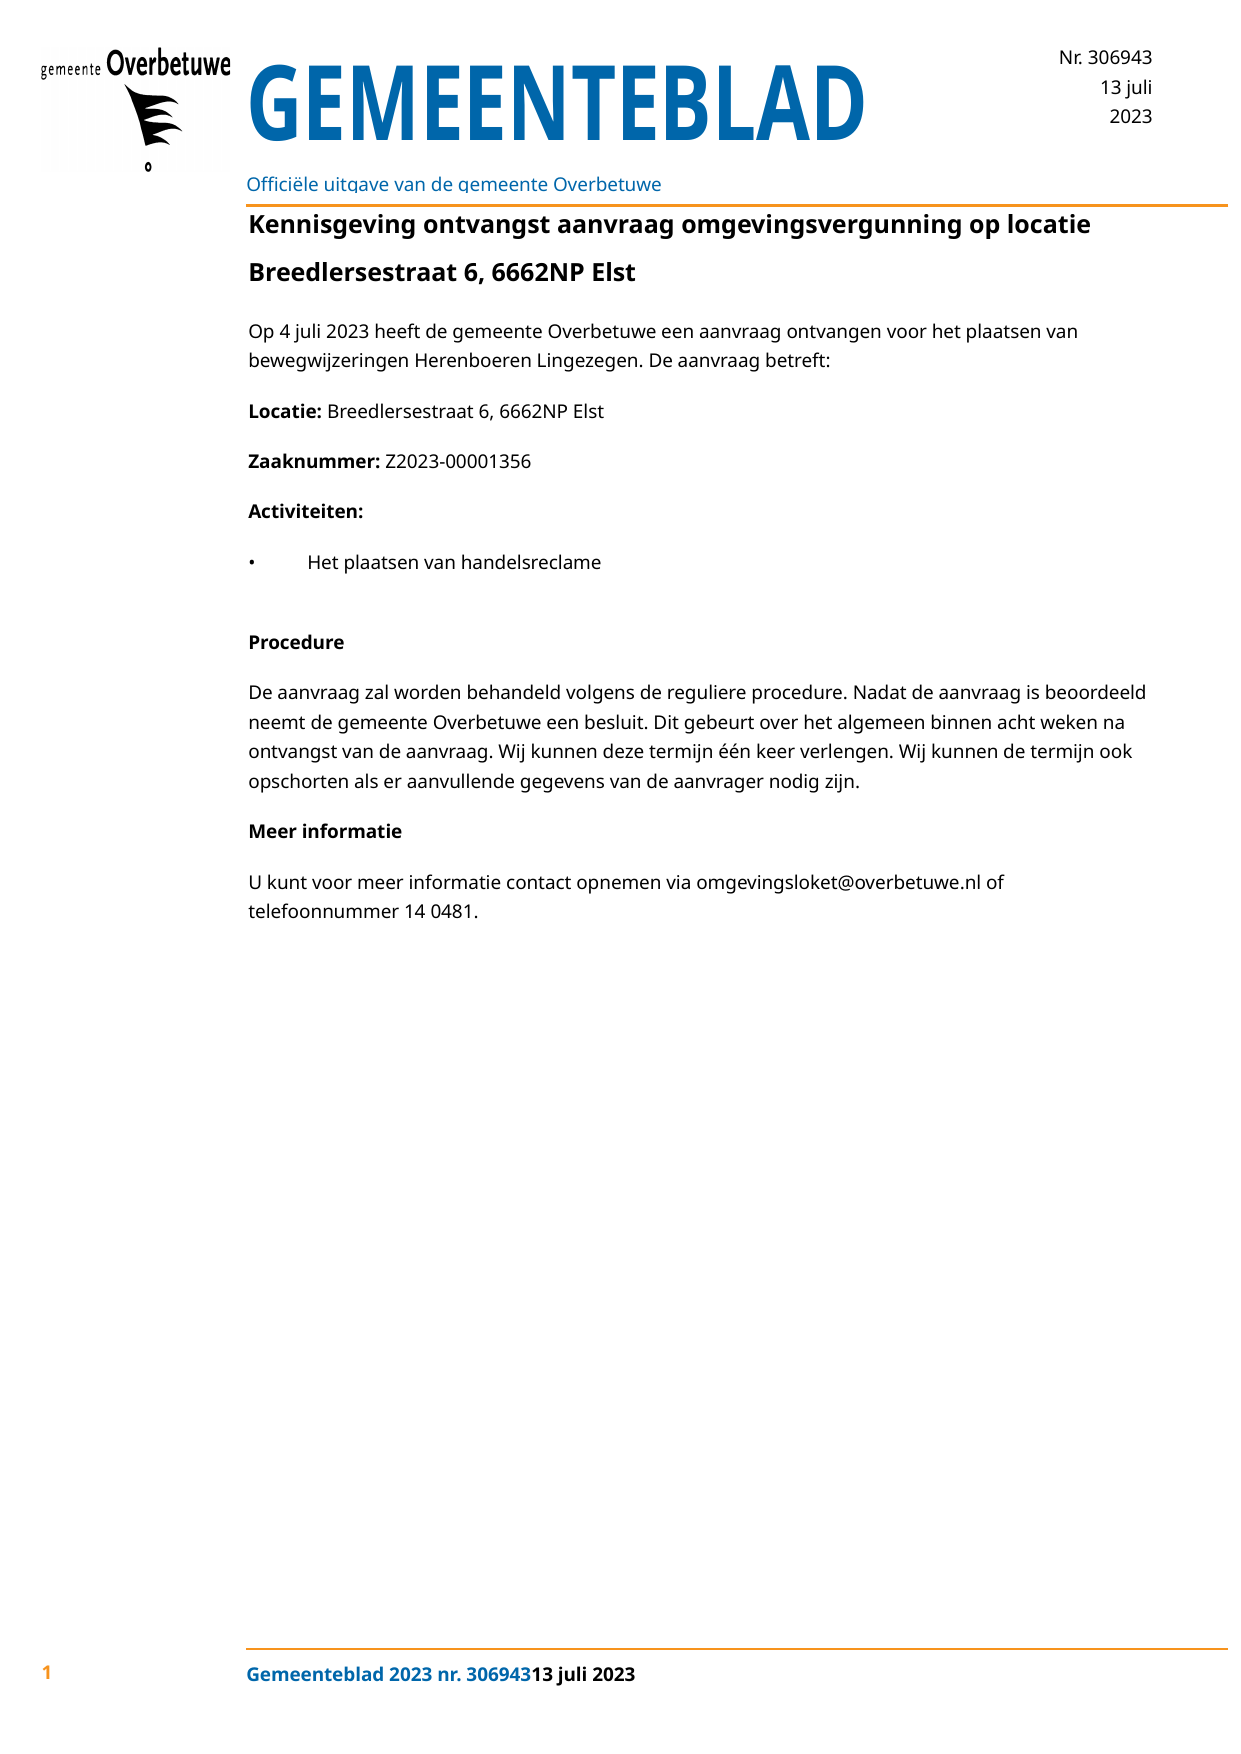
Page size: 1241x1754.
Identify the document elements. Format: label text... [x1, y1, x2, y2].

text Activiteiten: [248, 499, 1152, 524]
text Locatie: Breedlersestraat 6, 6662NP Elst [248, 398, 1152, 424]
text Zaaknummer: Z2023-00001356 [248, 448, 1152, 474]
text Kennisgeving ontvangst aanvraag omgevingsvergunning op locatie Breedlersestraat 6, 6662NP Elst [248, 207, 1152, 288]
text Procedure [248, 629, 1152, 655]
text De aanvraag zal worden behandeld volgens de reguliere procedure. Nadat de aanvraag is beoordeeld neemt de gemeente Overbetuwe een besluit. Dit gebeurt over het algemeen binnen acht weken na ontvangst van de aanvraag. Wij kunnen deze termijn één keer verlengen. Wij kunnen de termijn ook opschorten als er aanvullende gegevens van de aanvrager nodig zijn. [248, 679, 1152, 794]
text Meer informatie [248, 819, 1152, 844]
list Het plaatsen van handelsreclame [248, 549, 1152, 575]
text U kunt voor meer informatie contact opnemen via omgevingsloket@overbetuwe.nl of telefoonnummer 14 0481. [248, 869, 1152, 924]
picture [41, 47, 231, 172]
text Op 4 juli 2023 heeft de gemeente Overbetuwe een aanvraag ontvangen voor het plaatsen van bewegwijzeringen Herenboeren Lingezegen. De aanvraag betreft: [248, 318, 1152, 373]
